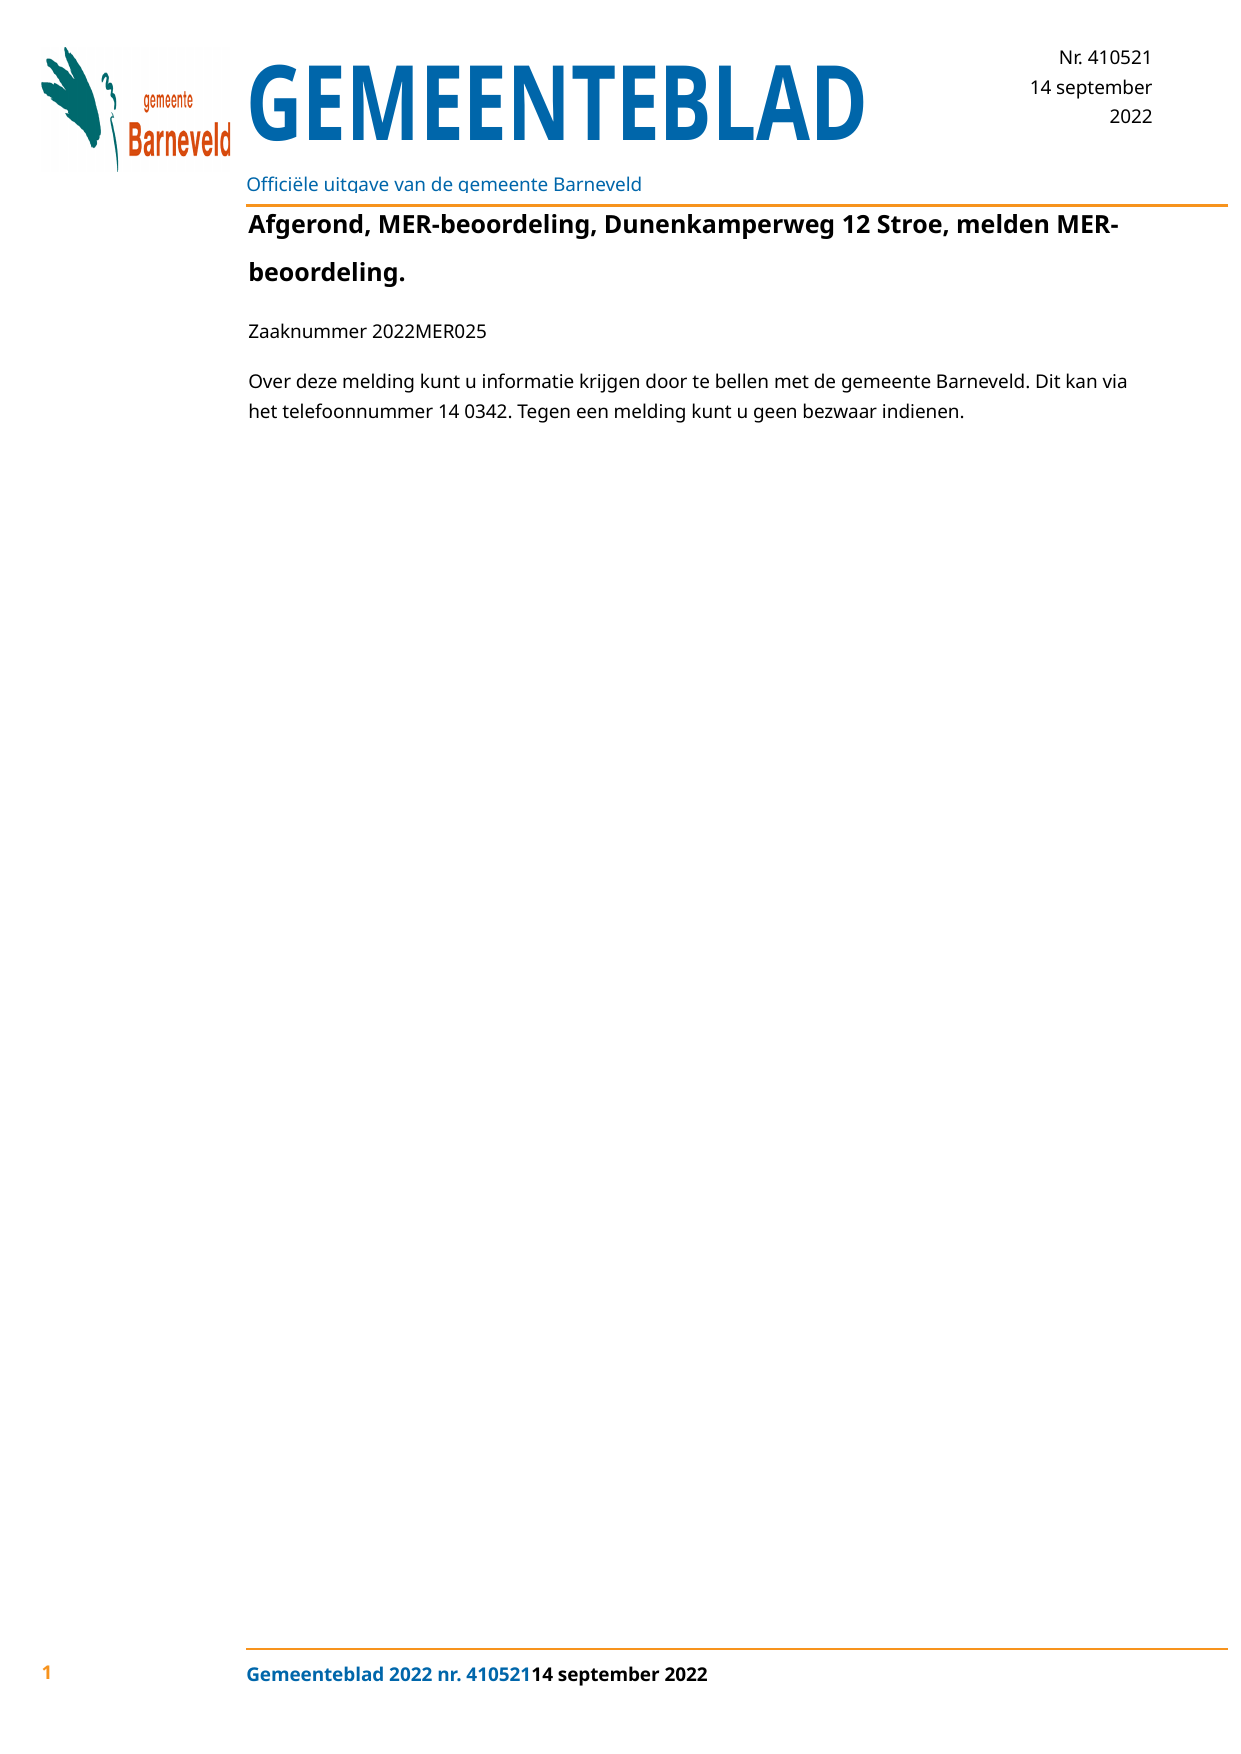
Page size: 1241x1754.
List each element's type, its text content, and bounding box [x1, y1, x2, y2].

text Afgerond, MER-beoordeling, Dunenkamperweg 12 Stroe, melden MER-beoordeling. [248, 207, 1152, 288]
text Over deze melding kunt u informatie krijgen door te bellen met de gemeente Barneveld. Dit kan via het telefoonnummer 14 0342. Tegen een melding kunt u geen bezwaar indienen. [248, 368, 1152, 424]
picture [41, 47, 231, 172]
text Zaaknummer 2022MER025 [248, 318, 1152, 344]
